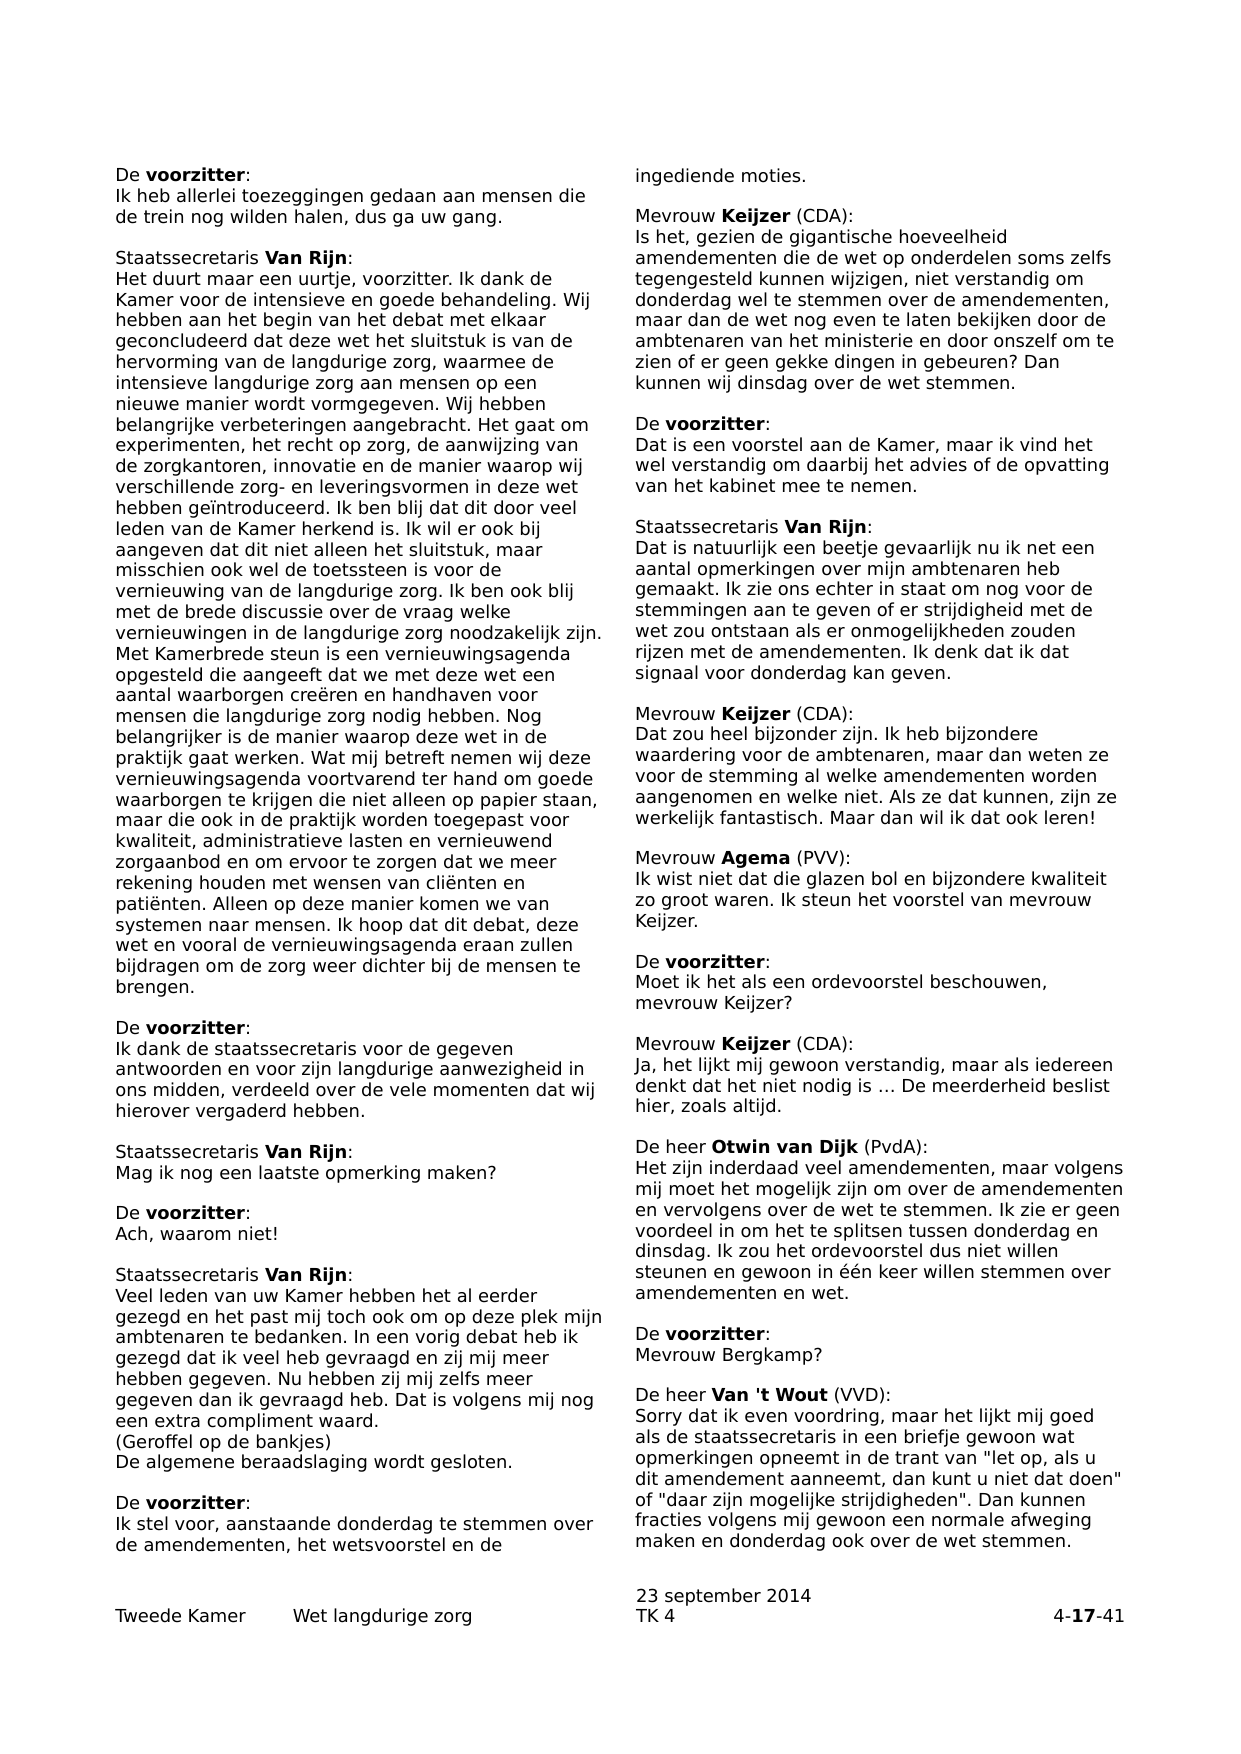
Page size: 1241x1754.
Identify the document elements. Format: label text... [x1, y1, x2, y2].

text Mevrouw Keijzer (CDA): [635, 1034, 1125, 1054]
text Ach, waarom niet! [115, 1224, 605, 1245]
text Het zijn inderdaad veel amendementen, maar volgens mij moet het mogelijk zijn om over de amendementen en vervolgens over de wet te stemmen. Ik zie er geen voordeel in om het te splitsen tussen donderdag en dinsdag. Ik zou het ordevoorstel dus niet willen steunen en gewoon in één keer willen stemmen over amendementen en wet. [635, 1158, 1125, 1304]
text Het duurt maar een uurtje, voorzitter. Ik dank de Kamer voor de intensieve en goede behandeling. Wij hebben aan het begin van het debat met elkaar geconcludeerd dat deze wet het sluitstuk is van de hervorming van de langdurige zorg, waarmee de intensieve langdurige zorg aan mensen op een nieuwe manier wordt vormgegeven. Wij hebben belangrijke verbeteringen aangebracht. Het gaat om experimenten, het recht op zorg, de aanwijzing van de zorgkantoren, innovatie en de manier waarop wij verschillende zorg- en leveringsvormen in deze wet hebben geïntroduceerd. Ik ben blij dat dit door veel leden van de Kamer herkend is. Ik wil er ook bij aangeven dat dit niet alleen het sluitstuk, maar misschien ook wel de toetssteen is voor de vernieuwing van de langdurige zorg. Ik ben ook blij met de brede discussie over de vraag welke vernieuwingen in de langdurige zorg noodzakelijk zijn. Met Kamerbrede steun is een vernieuwingsagenda opgesteld die aangeeft dat we met deze wet een aantal waarborgen creëren en handhaven voor mensen die langdurige zorg nodig hebben. Nog belangrijker is de manier waarop deze wet in de praktijk gaat werken. Wat mij betreft nemen wij deze vernieuwingsagenda voortvarend ter hand om goede waarborgen te krijgen die niet alleen op papier staan, maar die ook in de praktijk worden toegepast voor kwaliteit, administratieve lasten en vernieuwend zorgaanbod en om ervoor te zorgen dat we meer rekening houden met wensen van cliënten en patiënten. Alleen op deze manier komen we van systemen naar mensen. Ik hoop dat dit debat, deze wet en vooral de vernieuwingsagenda eraan zullen bijdragen om de zorg weer dichter bij de mensen te brengen. [115, 268, 605, 998]
text De voorzitter: [115, 1018, 605, 1038]
text De heer Van 't Wout (VVD): [635, 1385, 1125, 1406]
text Ik stel voor, aanstaande donderdag te stemmen over de amendementen, het wetsvoorstel en de [115, 1514, 605, 1555]
text De voorzitter: [115, 1203, 605, 1224]
text Mevrouw Bergkamp? [635, 1344, 1125, 1365]
text De voorzitter: [115, 165, 605, 186]
text De voorzitter: [635, 951, 1125, 972]
text ingediende moties. [635, 165, 1125, 186]
text Dat is natuurlijk een beetje gevaarlijk nu ik net een aantal opmerkingen over mijn ambtenaren heb gemaakt. Ik zie ons echter in staat om nog voor de stemmingen aan te geven of er strijdigheid met de wet zou ontstaan als er onmogelijkheden zouden rijzen met de amendementen. Ik denk dat ik dat signaal voor donderdag kan geven. [635, 537, 1125, 683]
text Mag ik nog een laatste opmerking maken? [115, 1162, 605, 1183]
text Mevrouw Keijzer (CDA): [635, 703, 1125, 724]
text De voorzitter: [635, 413, 1125, 434]
text Staatssecretaris Van Rijn: [115, 248, 605, 268]
text De voorzitter: [635, 1324, 1125, 1344]
text De algemene beraadslaging wordt gesloten. [115, 1452, 605, 1473]
text Staatssecretaris Van Rijn: [115, 1142, 605, 1162]
text Sorry dat ik even voordring, maar het lijkt mij goed als de staatssecretaris in een briefje gewoon wat opmerkingen opneemt in de trant van "let op, als u dit amendement aanneemt, dan kunt u niet dat doen" of "daar zijn mogelijke strijdigheden". Dan kunnen fracties volgens mij gewoon een normale afweging maken en donderdag ook over de wet stemmen. [635, 1406, 1125, 1552]
text (Geroffel op de bankjes) [115, 1431, 605, 1452]
text Ja, het lijkt mij gewoon verstandig, maar als iedereen denkt dat het niet nodig is … De meerderheid beslist hier, zoals altijd. [635, 1054, 1125, 1117]
text Veel leden van uw Kamer hebben het al eerder gezegd en het past mij toch ook om op deze plek mijn ambtenaren te bedanken. In een vorig debat heb ik gezegd dat ik veel heb gevraagd en zij mij meer hebben gegeven. Nu hebben zij mij zelfs meer gegeven dan ik gevraagd heb. Dat is volgens mij nog een extra compliment waard. [115, 1286, 605, 1431]
text Is het, gezien de gigantische hoeveelheid amendementen die de wet op onderdelen soms zelfs tegengesteld kunnen wijzigen, niet verstandig om donderdag wel te stemmen over de amendementen, maar dan de wet nog even te laten bekijken door de ambtenaren van het ministerie en door onszelf om te zien of er geen gekke dingen in gebeuren? Dan kunnen wij dinsdag over de wet stemmen. [635, 227, 1125, 393]
text De voorzitter: [115, 1493, 605, 1514]
text De heer Otwin van Dijk (PvdA): [635, 1137, 1125, 1158]
text Mevrouw Agema (PVV): [635, 848, 1125, 869]
text Ik wist niet dat die glazen bol en bijzondere kwaliteit zo groot waren. Ik steun het voorstel van mevrouw Keijzer. [635, 869, 1125, 931]
text Staatssecretaris Van Rijn: [635, 517, 1125, 537]
text Ik dank de staatssecretaris voor de gegeven antwoorden en voor zijn langdurige aanwezigheid in ons midden, verdeeld over de vele momenten dat wij hierover vergaderd hebben. [115, 1038, 605, 1122]
text Dat zou heel bijzonder zijn. Ik heb bijzondere waardering voor de ambtenaren, maar dan weten ze voor de stemming al welke amendementen worden aangenomen en welke niet. Als ze dat kunnen, zijn ze werkelijk fantastisch. Maar dan wil ik dat ook leren! [635, 724, 1125, 828]
text Moet ik het als een ordevoorstel beschouwen, mevrouw Keijzer? [635, 972, 1125, 1014]
text Dat is een voorstel aan de Kamer, maar ik vind het wel verstandig om daarbij het advies of de opvatting van het kabinet mee te nemen. [635, 434, 1125, 497]
text Mevrouw Keijzer (CDA): [635, 206, 1125, 227]
text Staatssecretaris Van Rijn: [115, 1265, 605, 1286]
text Ik heb allerlei toezeggingen gedaan aan mensen die de trein nog wilden halen, dus ga uw gang. [115, 186, 605, 228]
